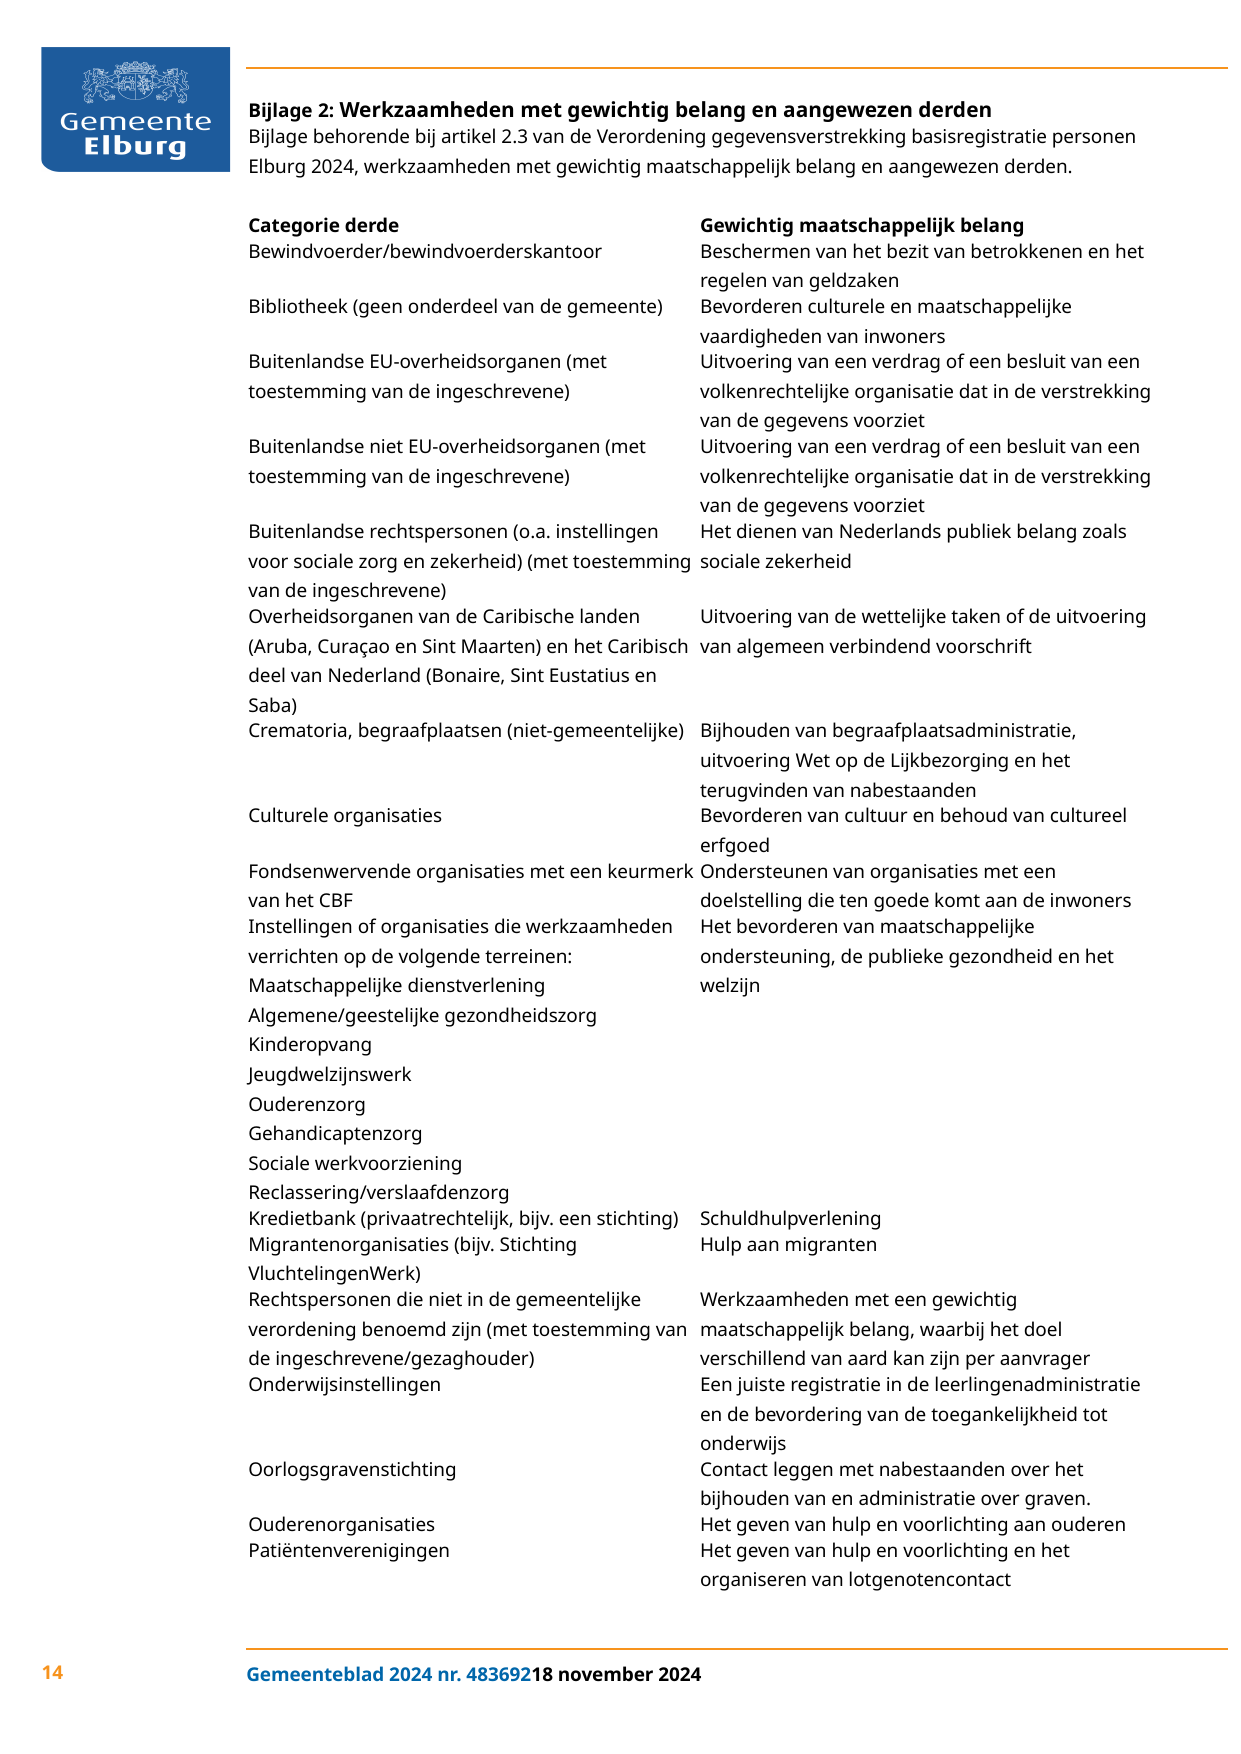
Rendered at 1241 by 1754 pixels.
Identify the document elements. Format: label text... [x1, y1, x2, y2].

table_cell Contact leggen met nabestaanden over het bijhouden van en administratie over graven. [700, 1456, 1152, 1511]
table_cell Uitvoering van een verdrag of een besluit van een volkenrechtelijke organisatie dat in de verstrekking van de gegevens voorziet [700, 434, 1152, 518]
table_cell Uitvoering van de wettelijke taken of de uitvoering van algemeen verbindend voorschrift [700, 603, 1152, 718]
table_cell Bevorderen culturele en maatschappelijke vaardigheden van inwoners [700, 293, 1152, 348]
table_cell Het geven van hulp en voorlichting en het organiseren van lotgenotencontact [700, 1537, 1152, 1592]
table_cell Culturele organisaties [248, 803, 700, 858]
table_cell Onderwijsinstellingen [248, 1371, 700, 1456]
table_cell Buitenlandse niet EU-overheidsorganen (met toestemming van de ingeschrevene) [248, 434, 700, 518]
table_cell Beschermen van het bezit van betrokkenen en het regelen van geldzaken [700, 238, 1152, 293]
table_cell Uitvoering van een verdrag of een besluit van een volkenrechtelijke organisatie dat in de verstrekking van de gegevens voorziet [700, 349, 1152, 433]
table_header Categorie derde [248, 212, 700, 238]
table_cell Bibliotheek (geen onderdeel van de gemeente) [248, 293, 700, 348]
table_cell Ouderenorganisaties [248, 1511, 700, 1537]
table_header Gewichtig maatschappelijk belang [700, 212, 1152, 238]
table_cell Kredietbank (privaatrechtelijk, bijv. een stichting) [248, 1205, 700, 1231]
table_cell Het dienen van Nederlands publiek belang zoals sociale zekerheid [700, 518, 1152, 603]
table_cell Hulp aan migranten [700, 1231, 1152, 1286]
table_cell Het geven van hulp en voorlichting aan ouderen [700, 1511, 1152, 1537]
table_cell Fondsenwervende organisaties met een keurmerk van het CBF [248, 858, 700, 913]
text Bijlage 2: Werkzaamheden met gewichtig belang en aangewezen derden [248, 95, 1152, 123]
table_cell Rechtspersonen die niet in de gemeentelijke verordening benoemd zijn (met toestemming van de ingeschrevene/gezaghouder) [248, 1286, 700, 1371]
table_cell Een juiste registratie in de leerlingenadministratie en de bevordering van de toegankelijkheid tot onderwijs [700, 1371, 1152, 1456]
text Bijlage behorende bij artikel 2.3 van de Verordening gegevensverstrekking basisregistratie personen Elburg 2024, werkzaamheden met gewichtig maatschappelijk belang en aangewezen derden. [248, 123, 1152, 179]
table_cell Buitenlandse EU-overheidsorganen (met toestemming van de ingeschrevene) [248, 349, 700, 433]
table_cell Buitenlandse rechtspersonen (o.a. instellingen voor sociale zorg en zekerheid) (met toestemming van de ingeschrevene) [248, 518, 700, 603]
table_cell Oorlogsgravenstichting [248, 1456, 700, 1511]
table_cell Werkzaamheden met een gewichtig maatschappelijk belang, waarbij het doel verschillend van aard kan zijn per aanvrager [700, 1286, 1152, 1371]
table_cell Crematoria, begraafplaatsen (niet-gemeentelijke) [248, 718, 700, 803]
table_cell Instellingen of organisaties die werkzaamheden verrichten op de volgende terreinen: Maatschappelijke dienstverlening Algemene/geestelijke gezondheidszorg Kinderopvang Jeugdwelzijnswerk Ouderenzorg Gehandicaptenzorg Sociale werkvoorziening Reclassering/verslaafdenzorg [248, 913, 700, 1205]
picture [41, 47, 231, 172]
table_cell Het bevorderen van maatschappelijke ondersteuning, de publieke gezondheid en het welzijn [700, 913, 1152, 1205]
table_cell Migrantenorganisaties (bijv. Stichting VluchtelingenWerk) [248, 1231, 700, 1286]
table_cell Schuldhulpverlening [700, 1205, 1152, 1231]
table_cell Ondersteunen van organisaties met een doelstelling die ten goede komt aan de inwoners [700, 858, 1152, 913]
table_cell Bevorderen van cultuur en behoud van cultureel erfgoed [700, 803, 1152, 858]
table_cell Bijhouden van begraafplaatsadministratie, uitvoering Wet op de Lijkbezorging en het terugvinden van nabestaanden [700, 718, 1152, 803]
table_cell Overheidsorganen van de Caribische landen (Aruba, Curaçao en Sint Maarten) en het Caribisch deel van Nederland (Bonaire, Sint Eustatius en Saba) [248, 603, 700, 718]
table_cell Bewindvoerder/bewindvoerderskantoor [248, 238, 700, 293]
table_cell Patiëntenverenigingen [248, 1537, 700, 1592]
